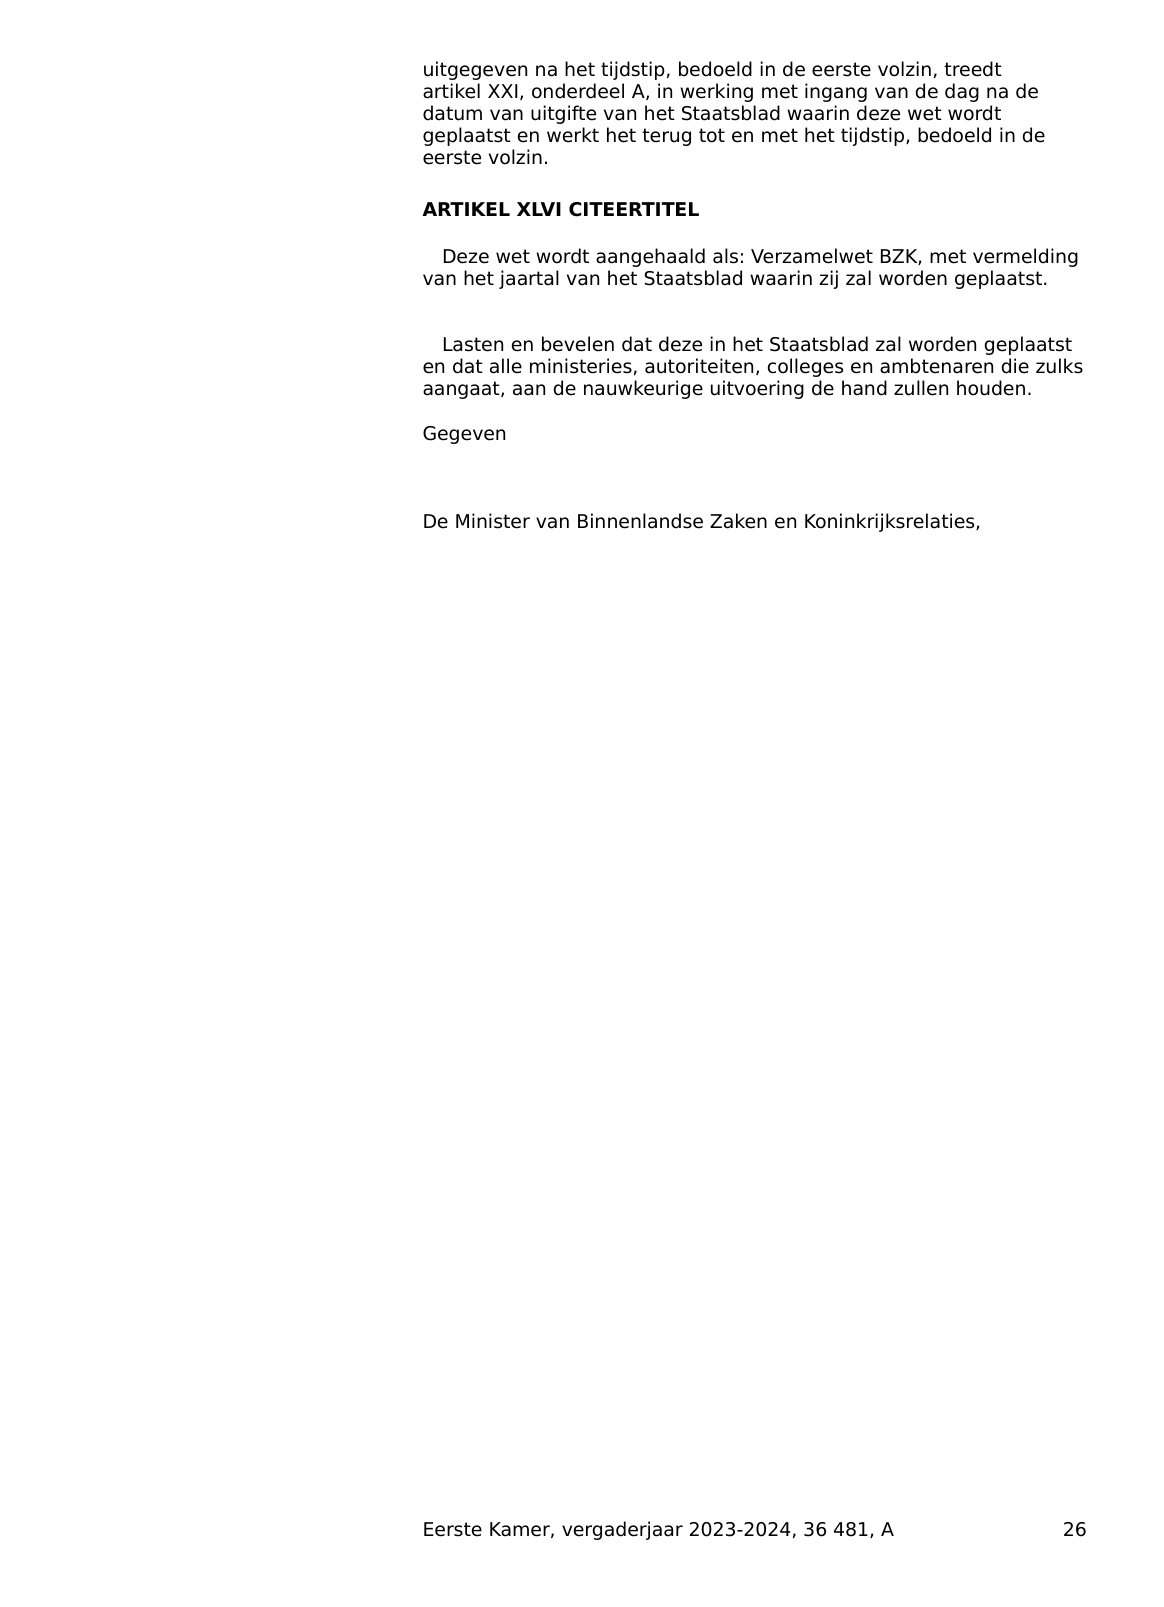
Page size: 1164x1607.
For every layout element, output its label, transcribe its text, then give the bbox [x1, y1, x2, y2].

text Gegeven [422, 422, 1087, 444]
text De Minister van Binnenlandse Zaken en Koninkrijksrelaties, [422, 511, 1087, 533]
text uitgegeven na het tijdstip, bedoeld in de eerste volzin, treedt artikel XXI, onderdeel A, in werking met ingang van de dag na de datum van uitgifte van het Staatsblad waarin deze wet wordt geplaatst en werkt het terug tot en met het tijdstip, bedoeld in de eerste volzin. [422, 59, 1087, 169]
text Deze wet wordt aangehaald als: Verzamelwet BZK, met vermelding van het jaartal van het Staatsblad waarin zij zal worden geplaatst. [422, 246, 1087, 290]
text Lasten en bevelen dat deze in het Staatsblad zal worden geplaatst en dat alle ministeries, autoriteiten, colleges en ambtenaren die zulks aangaat, aan de nauwkeurige uitvoering de hand zullen houden. [422, 334, 1087, 400]
subtitle ARTIKEL XLVI CITEERTITEL [422, 199, 1087, 221]
